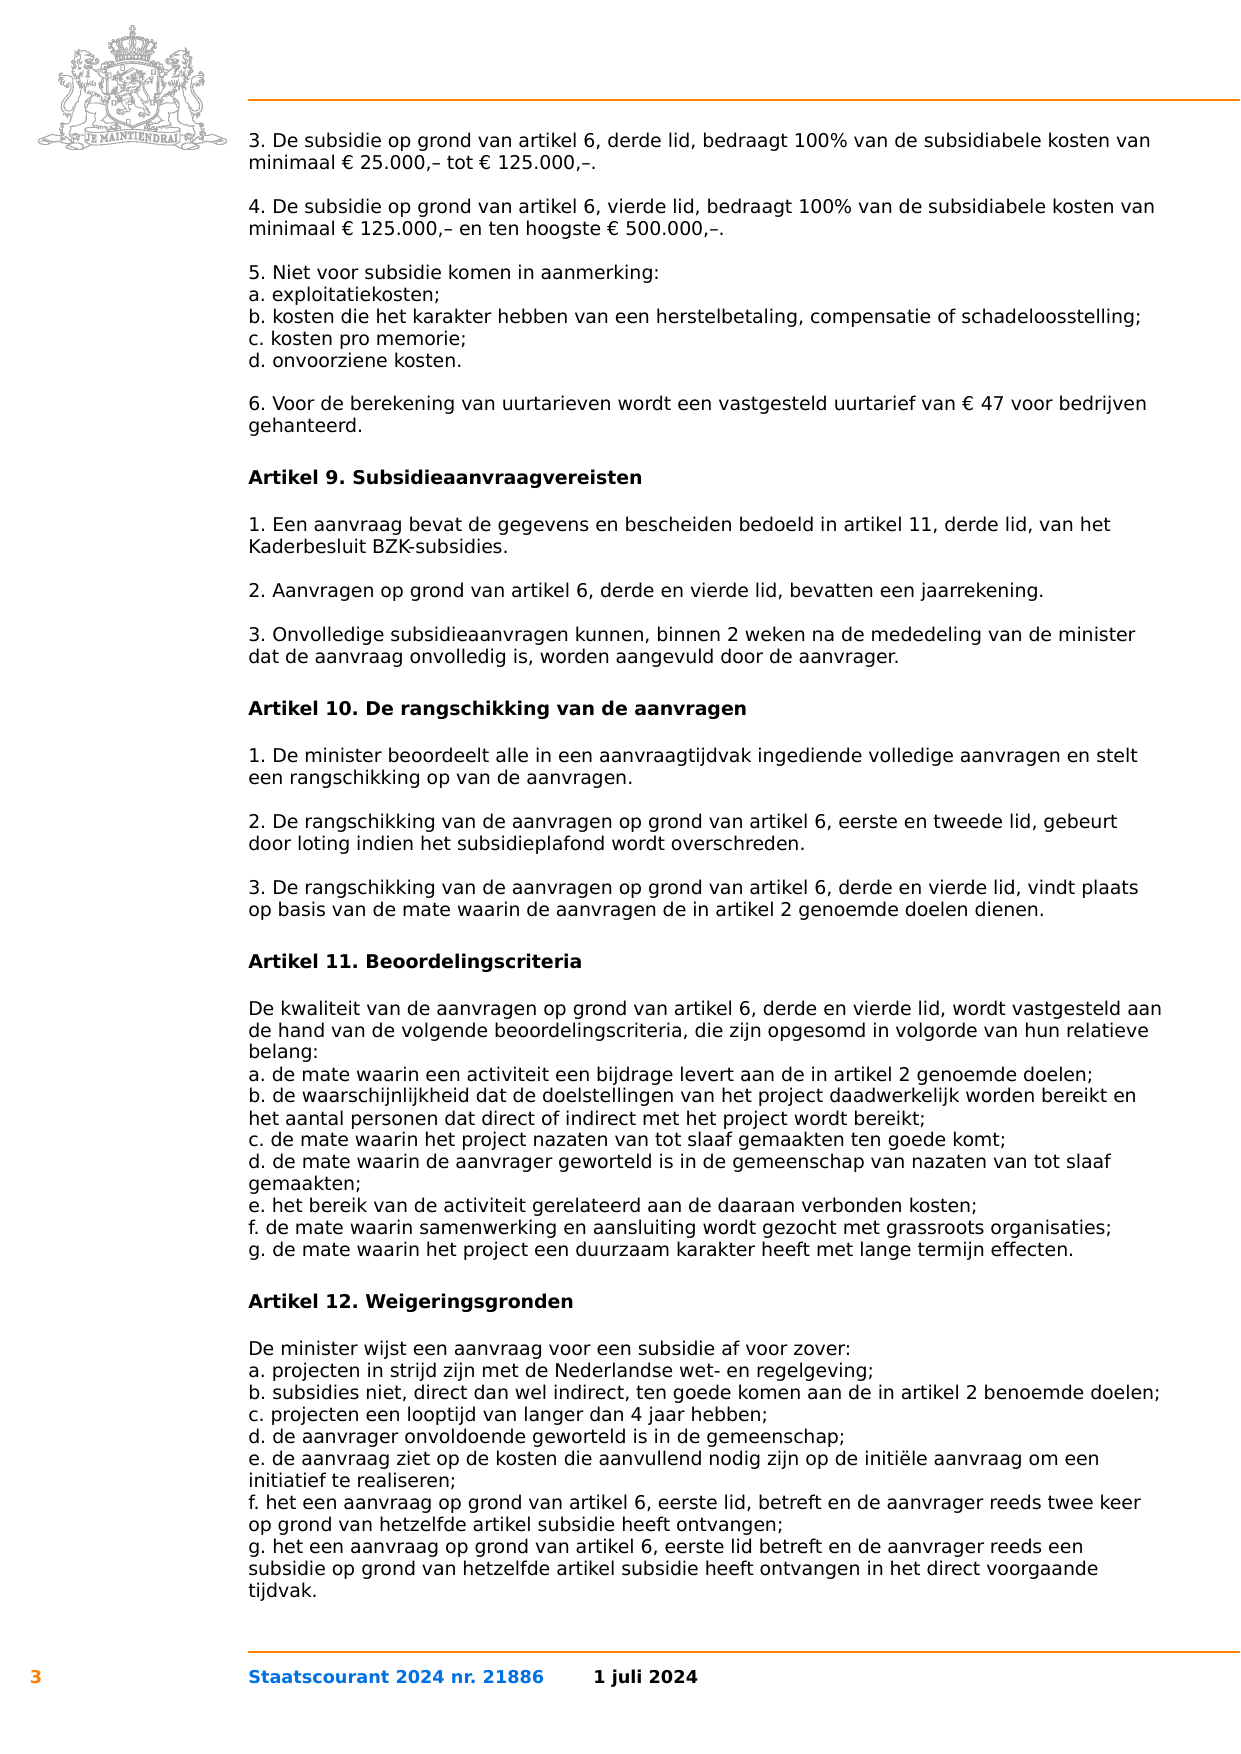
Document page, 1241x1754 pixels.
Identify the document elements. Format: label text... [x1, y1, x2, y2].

text a. projecten in strijd zijn met de Nederlandse wet- en regelgeving; [248, 1360, 1163, 1382]
subtitle Artikel 10. De rangschikking van de aanvragen [248, 698, 1163, 720]
text 3. De rangschikking van de aanvragen op grond van artikel 6, derde en vierde lid, vindt plaats op basis van de mate waarin de aanvragen de in artikel 2 genoemde doelen dienen. [248, 877, 1163, 921]
text 1. Een aanvraag bevat de gegevens en bescheiden bedoeld in artikel 11, derde lid, van het Kaderbesluit BZK-subsidies. [248, 514, 1163, 558]
text b. de waarschijnlijkheid dat de doelstellingen van het project daadwerkelijk worden bereikt en het aantal personen dat direct of indirect met het project wordt bereikt; [248, 1085, 1163, 1129]
text 5. Niet voor subsidie komen in aanmerking: [248, 262, 1163, 283]
text d. de aanvrager onvoldoende geworteld is in de gemeenschap; [248, 1426, 1163, 1448]
text g. het een aanvraag op grond van artikel 6, eerste lid betreft en de aanvrager reeds een subsidie op grond van hetzelfde artikel subsidie heeft ontvangen in het direct voorgaande tijdvak. [248, 1536, 1163, 1602]
text De minister wijst een aanvraag voor een subsidie af voor zover: [248, 1338, 1163, 1360]
text f. het een aanvraag op grond van artikel 6, eerste lid, betreft en de aanvrager reeds twee keer op grond van hetzelfde artikel subsidie heeft ontvangen; [248, 1492, 1163, 1536]
text 2. De rangschikking van de aanvragen op grond van artikel 6, eerste en tweede lid, gebeurt door loting indien het subsidieplafond wordt overschreden. [248, 811, 1163, 855]
subtitle Artikel 9. Subsidieaanvraagvereisten [248, 467, 1163, 489]
text 3. De subsidie op grond van artikel 6, derde lid, bedraagt 100% van de subsidiabele kosten van minimaal € 25.000,– tot € 125.000,–. [248, 130, 1163, 174]
text 2. Aanvragen op grond van artikel 6, derde en vierde lid, bevatten een jaarrekening. [248, 580, 1163, 602]
subtitle Artikel 12. Weigeringsgronden [248, 1291, 1163, 1313]
text 1. De minister beoordeelt alle in een aanvraagtijdvak ingediende volledige aanvragen en stelt een rangschikking op van de aanvragen. [248, 745, 1163, 789]
text d. de mate waarin de aanvrager geworteld is in de gemeenschap van nazaten van tot slaaf gemaakten; [248, 1151, 1163, 1195]
text De kwaliteit van de aanvragen op grond van artikel 6, derde en vierde lid, wordt vastgesteld aan de hand van de volgende beoordelingscriteria, die zijn opgesomd in volgorde van hun relatieve belang: [248, 997, 1163, 1063]
text 4. De subsidie op grond van artikel 6, vierde lid, bedraagt 100% van de subsidiabele kosten van minimaal € 125.000,– en ten hoogste € 500.000,–. [248, 196, 1163, 240]
text f. de mate waarin samenwerking en aansluiting wordt gezocht met grassroots organisaties; [248, 1217, 1163, 1239]
text b. kosten die het karakter hebben van een herstelbetaling, compensatie of schadeloosstelling; [248, 306, 1163, 327]
subtitle Artikel 11. Beoordelingscriteria [248, 951, 1163, 972]
text c. kosten pro memorie; [248, 327, 1163, 349]
text a. exploitatiekosten; [248, 283, 1163, 306]
text a. de mate waarin een activiteit een bijdrage levert aan de in artikel 2 genoemde doelen; [248, 1063, 1163, 1085]
text c. projecten een looptijd van langer dan 4 jaar hebben; [248, 1404, 1163, 1426]
text g. de mate waarin het project een duurzaam karakter heeft met lange termijn effecten. [248, 1239, 1163, 1261]
text 6. Voor de berekening van uurtarieven wordt een vastgesteld uurtarief van € 47 voor bedrijven gehanteerd. [248, 393, 1163, 437]
picture [38, 25, 227, 150]
text b. subsidies niet, direct dan wel indirect, ten goede komen aan de in artikel 2 benoemde doelen; [248, 1382, 1163, 1404]
text e. de aanvraag ziet op de kosten die aanvullend nodig zijn op de initiële aanvraag om een initiatief te realiseren; [248, 1448, 1163, 1492]
text d. onvoorziene kosten. [248, 349, 1163, 371]
text e. het bereik van de activiteit gerelateerd aan de daaraan verbonden kosten; [248, 1195, 1163, 1217]
text c. de mate waarin het project nazaten van tot slaaf gemaakten ten goede komt; [248, 1129, 1163, 1151]
text 3. Onvolledige subsidieaanvragen kunnen, binnen 2 weken na de mededeling van de minister dat de aanvraag onvolledig is, worden aangevuld door de aanvrager. [248, 624, 1163, 668]
